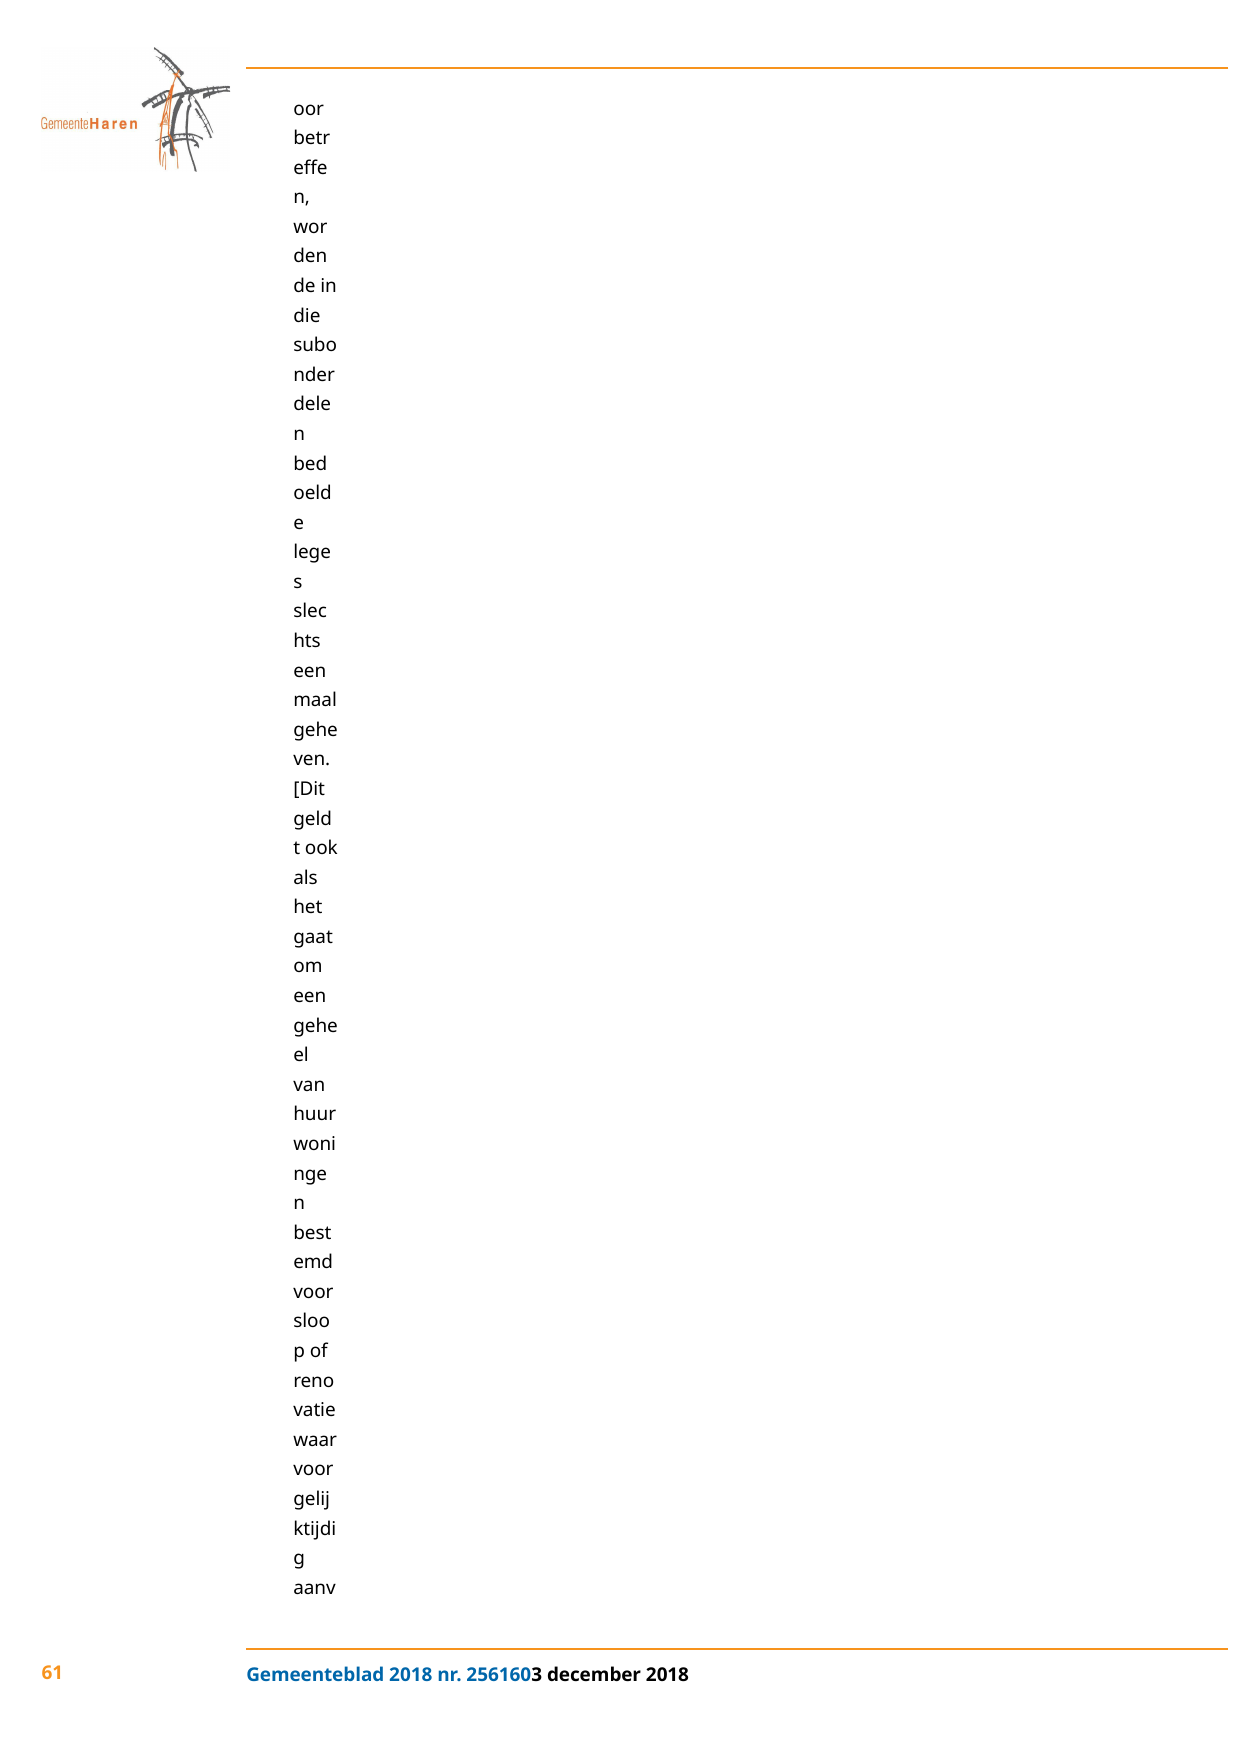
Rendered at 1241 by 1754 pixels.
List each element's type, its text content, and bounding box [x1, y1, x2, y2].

table_cell [338, 95, 383, 1600]
picture [41, 47, 231, 172]
table_cell [384, 95, 429, 1600]
table_cell [248, 95, 293, 1600]
table_cell oor betreffen, worden de in die subonderdelen bedoelde leges slechts eenmaal geheven. [Dit geldt ook als het gaat om een geheel van huurwoningen bestemd voor sloop of renovatie waarvoor gelijktijdig aanv [293, 95, 338, 1600]
